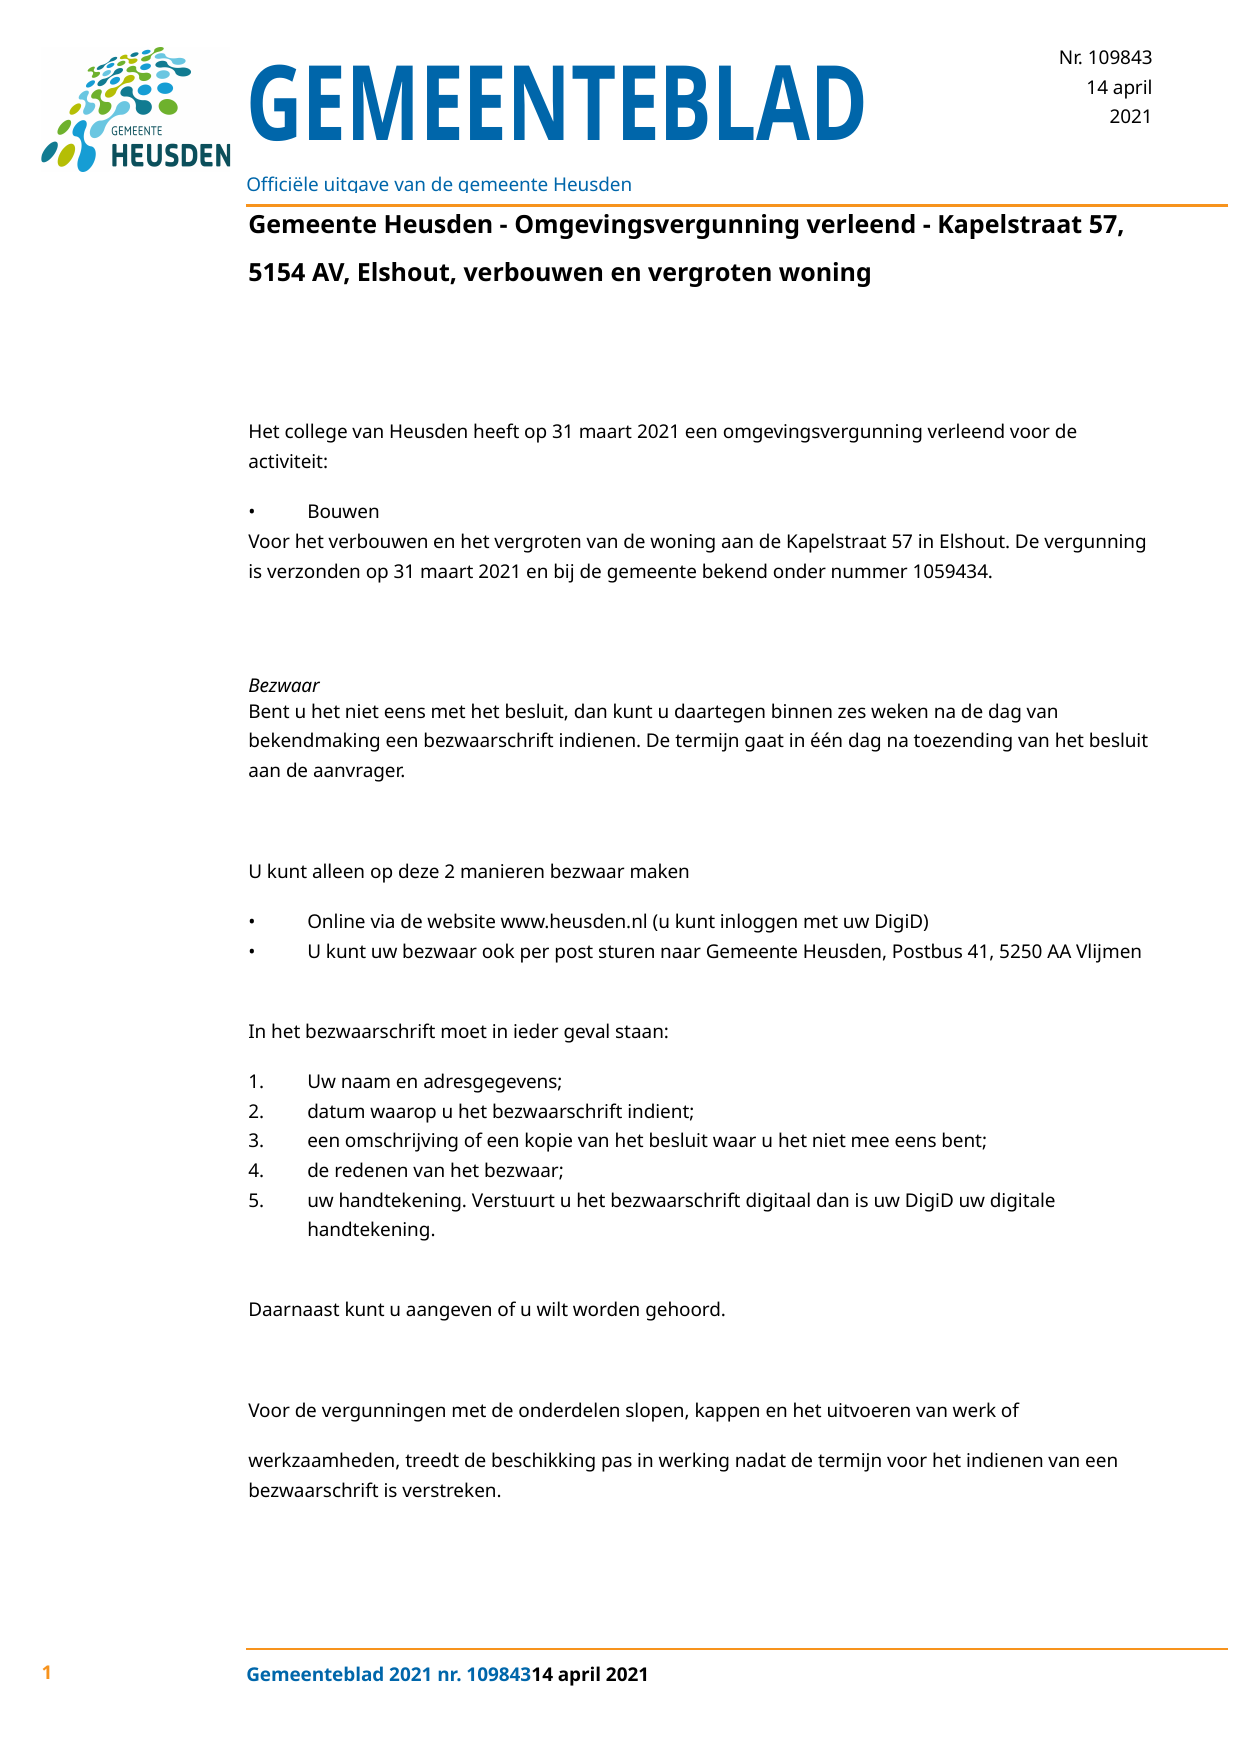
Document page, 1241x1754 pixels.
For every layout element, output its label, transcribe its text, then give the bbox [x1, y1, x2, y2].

text Voor de vergunningen met de onderdelen slopen, kappen en het uitvoeren van werk of [248, 1397, 1152, 1423]
text Bezwaar [248, 672, 1152, 698]
list Online via de website www.heusden.nl (u kunt inloggen met uw DigiD) [248, 908, 1152, 934]
text Het college van Heusden heeft op 31 maart 2021 een omgevingsvergunning verleend voor de activiteit: [248, 419, 1152, 474]
text Voor het verbouwen en het vergroten van de woning aan de Kapelstraat 57 in Elshout. De vergunning is verzonden op 31 maart 2021 en bij de gemeente bekend onder nummer 1059434. [248, 528, 1152, 584]
list Bouwen [248, 499, 1152, 524]
text U kunt alleen op deze 2 manieren bezwaar maken [248, 858, 1152, 884]
list U kunt uw bezwaar ook per post sturen naar Gemeente Heusden, Postbus 41, 5250 AA Vlijmen [248, 938, 1152, 964]
text Gemeente Heusden - Omgevingsvergunning verleend - Kapelstraat 57, 5154 AV, Elshout, verbouwen en vergroten woning [248, 207, 1152, 288]
list Uw naam en adresgegevens; [248, 1068, 1152, 1094]
list uw handtekening. Verstuurt u het bezwaarschrift digitaal dan is uw DigiD uw digitale handtekening. [248, 1187, 1152, 1242]
list een omschrijving of een kopie van het besluit waar u het niet mee eens bent; [248, 1128, 1152, 1153]
list datum waarop u het bezwaarschrift indient; [248, 1098, 1152, 1124]
text Daarnaast kunt u aangeven of u wilt worden gehoord. [248, 1296, 1152, 1322]
list de redenen van het bezwaar; [248, 1157, 1152, 1183]
text In het bezwaarschrift moet in ieder geval staan: [248, 1018, 1152, 1044]
picture [41, 47, 231, 172]
text Bent u het niet eens met het besluit, dan kunt u daartegen binnen zes weken na de dag van bekendmaking een bezwaarschrift indienen. De termijn gaat in één dag na toezending van het besluit aan de aanvrager. [248, 698, 1152, 783]
text werkzaamheden, treedt de beschikking pas in werking nadat de termijn voor het indienen van een bezwaarschrift is verstreken. [248, 1448, 1152, 1503]
